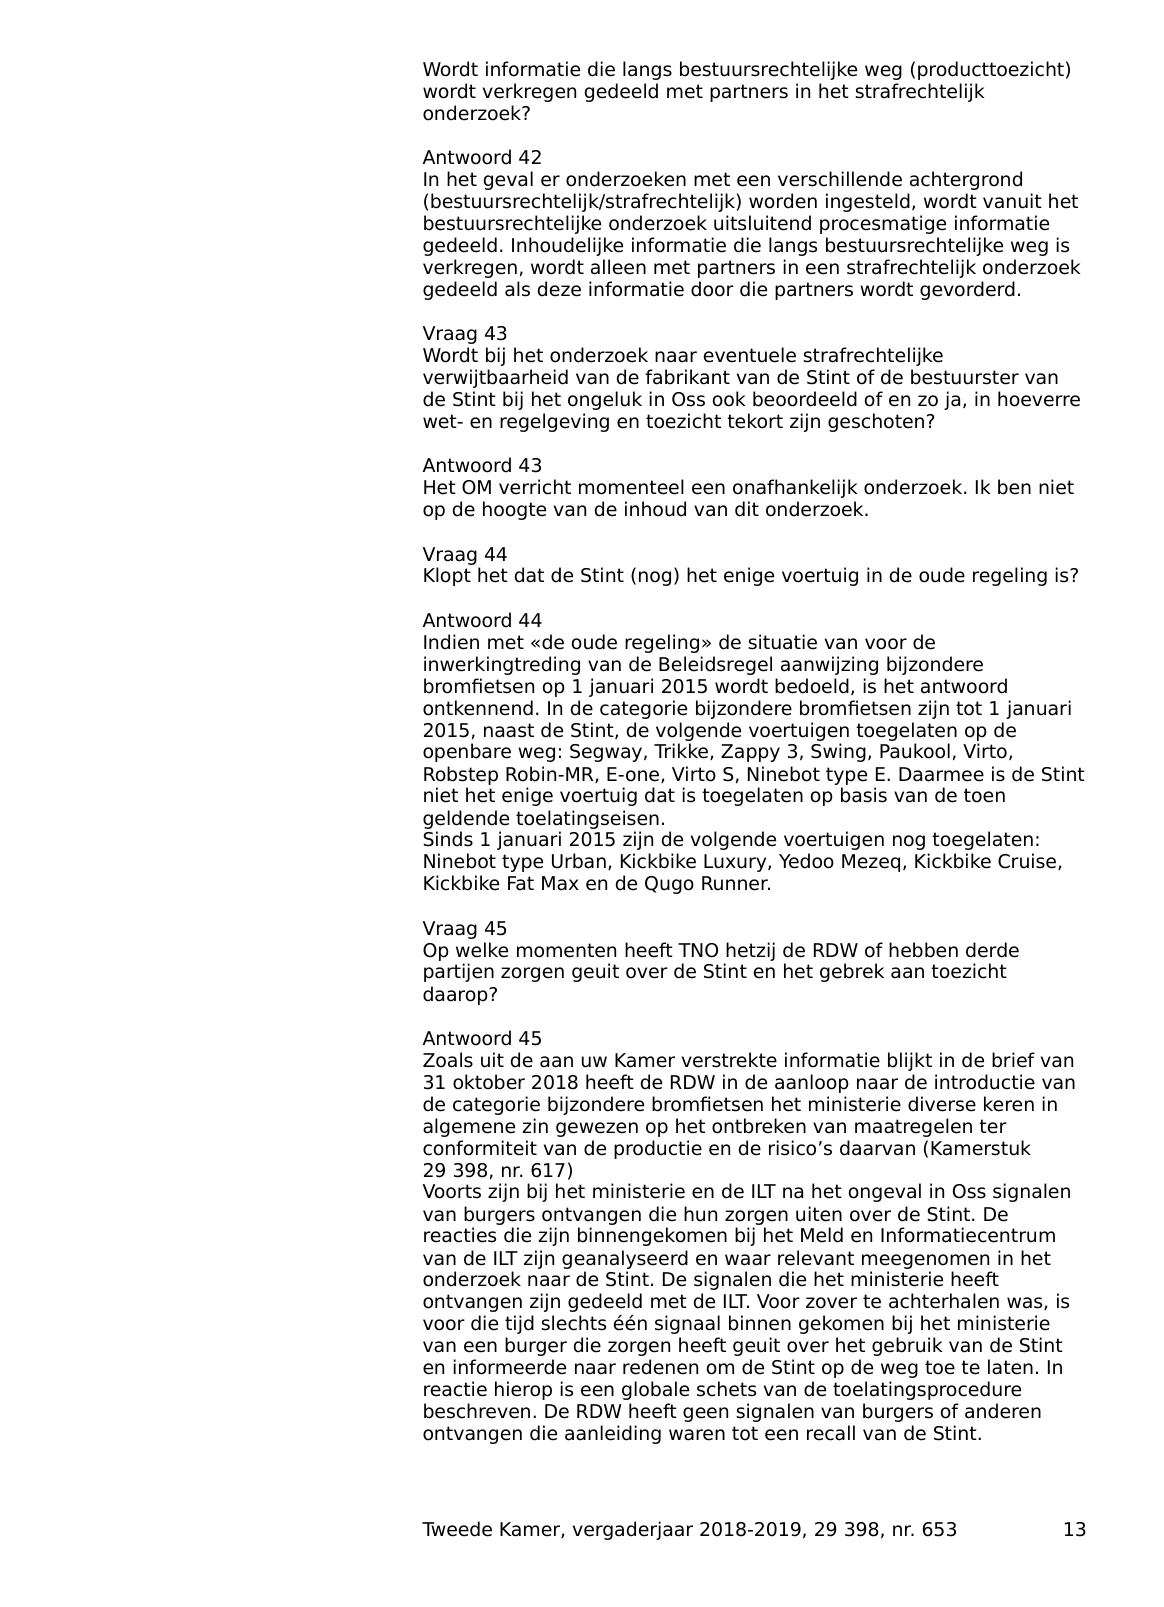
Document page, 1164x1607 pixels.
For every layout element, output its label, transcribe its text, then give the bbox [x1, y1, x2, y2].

text Sinds 1 januari 2015 zijn de volgende voertuigen nog toegelaten: Ninebot type Urban, Kickbike Luxury, Yedoo Mezeq, Kickbike Cruise, Kickbike Fat Max en de Qugo Runner. [422, 829, 1087, 895]
text Wordt informatie die langs bestuursrechtelijke weg (producttoezicht) wordt verkregen gedeeld met partners in het strafrechtelijk onderzoek? [422, 59, 1087, 125]
text Vraag 45 [422, 917, 1087, 939]
text Vraag 44 [422, 543, 1087, 565]
text Zoals uit de aan uw Kamer verstrekte informatie blijkt in de brief van 31 oktober 2018 heeft de RDW in de aanloop naar de introductie van de categorie bijzondere bromfietsen het ministerie diverse keren in algemene zin gewezen op het ontbreken van maatregelen ter conformiteit van de productie en de risico’s daarvan (Kamerstuk 29 398, nr. 617) [422, 1049, 1087, 1181]
text In het geval er onderzoeken met een verschillende achtergrond (bestuursrechtelijk/strafrechtelijk) worden ingesteld, wordt vanuit het bestuursrechtelijke onderzoek uitsluitend procesmatige informatie gedeeld. Inhoudelijke informatie die langs bestuursrechtelijke weg is verkregen, wordt alleen met partners in een strafrechtelijk onderzoek gedeeld als deze informatie door die partners wordt gevorderd. [422, 169, 1087, 301]
text Het OM verricht momenteel een onafhankelijk onderzoek. Ik ben niet op de hoogte van de inhoud van dit onderzoek. [422, 477, 1087, 521]
text Voorts zijn bij het ministerie en de ILT na het ongeval in Oss signalen van burgers ontvangen die hun zorgen uiten over de Stint. De reacties die zijn binnengekomen bij het Meld en Informatiecentrum van de ILT zijn geanalyseerd en waar relevant meegenomen in het onderzoek naar de Stint. De signalen die het ministerie heeft ontvangen zijn gedeeld met de ILT. Voor zover te achterhalen was, is voor die tijd slechts één signaal binnen gekomen bij het ministerie van een burger die zorgen heeft geuit over het gebruik van de Stint en informeerde naar redenen om de Stint op de weg toe te laten. In reactie hierop is een globale schets van de toelatingsprocedure beschreven. De RDW heeft geen signalen van burgers of anderen ontvangen die aanleiding waren tot een recall van de Stint. [422, 1181, 1087, 1445]
text Antwoord 42 [422, 147, 1087, 169]
text Wordt bij het onderzoek naar eventuele strafrechtelijke verwijtbaarheid van de fabrikant van de Stint of de bestuurster van de Stint bij het ongeluk in Oss ook beoordeeld of en zo ja, in hoeverre wet- en regelgeving en toezicht tekort zijn geschoten? [422, 345, 1087, 433]
text Op welke momenten heeft TNO hetzij de RDW of hebben derde partijen zorgen geuit over de Stint en het gebrek aan toezicht daarop? [422, 939, 1087, 1005]
text Vraag 43 [422, 323, 1087, 345]
text Indien met «de oude regeling» de situatie van voor de inwerkingtreding van de Beleidsregel aanwijzing bijzondere bromfietsen op 1 januari 2015 wordt bedoeld, is het antwoord ontkennend. In de categorie bijzondere bromfietsen zijn tot 1 januari 2015, naast de Stint, de volgende voertuigen toegelaten op de openbare weg: Segway, Trikke, Zappy 3, Swing, Paukool, Virto, Robstep Robin-MR, E-one, Virto S, Ninebot type E. Daarmee is de Stint niet het enige voertuig dat is toegelaten op basis van de toen geldende toelatingseisen. [422, 632, 1087, 829]
text Antwoord 44 [422, 609, 1087, 632]
text Antwoord 45 [422, 1028, 1087, 1049]
text Klopt het dat de Stint (nog) het enige voertuig in de oude regeling is? [422, 565, 1087, 587]
text Antwoord 43 [422, 455, 1087, 477]
